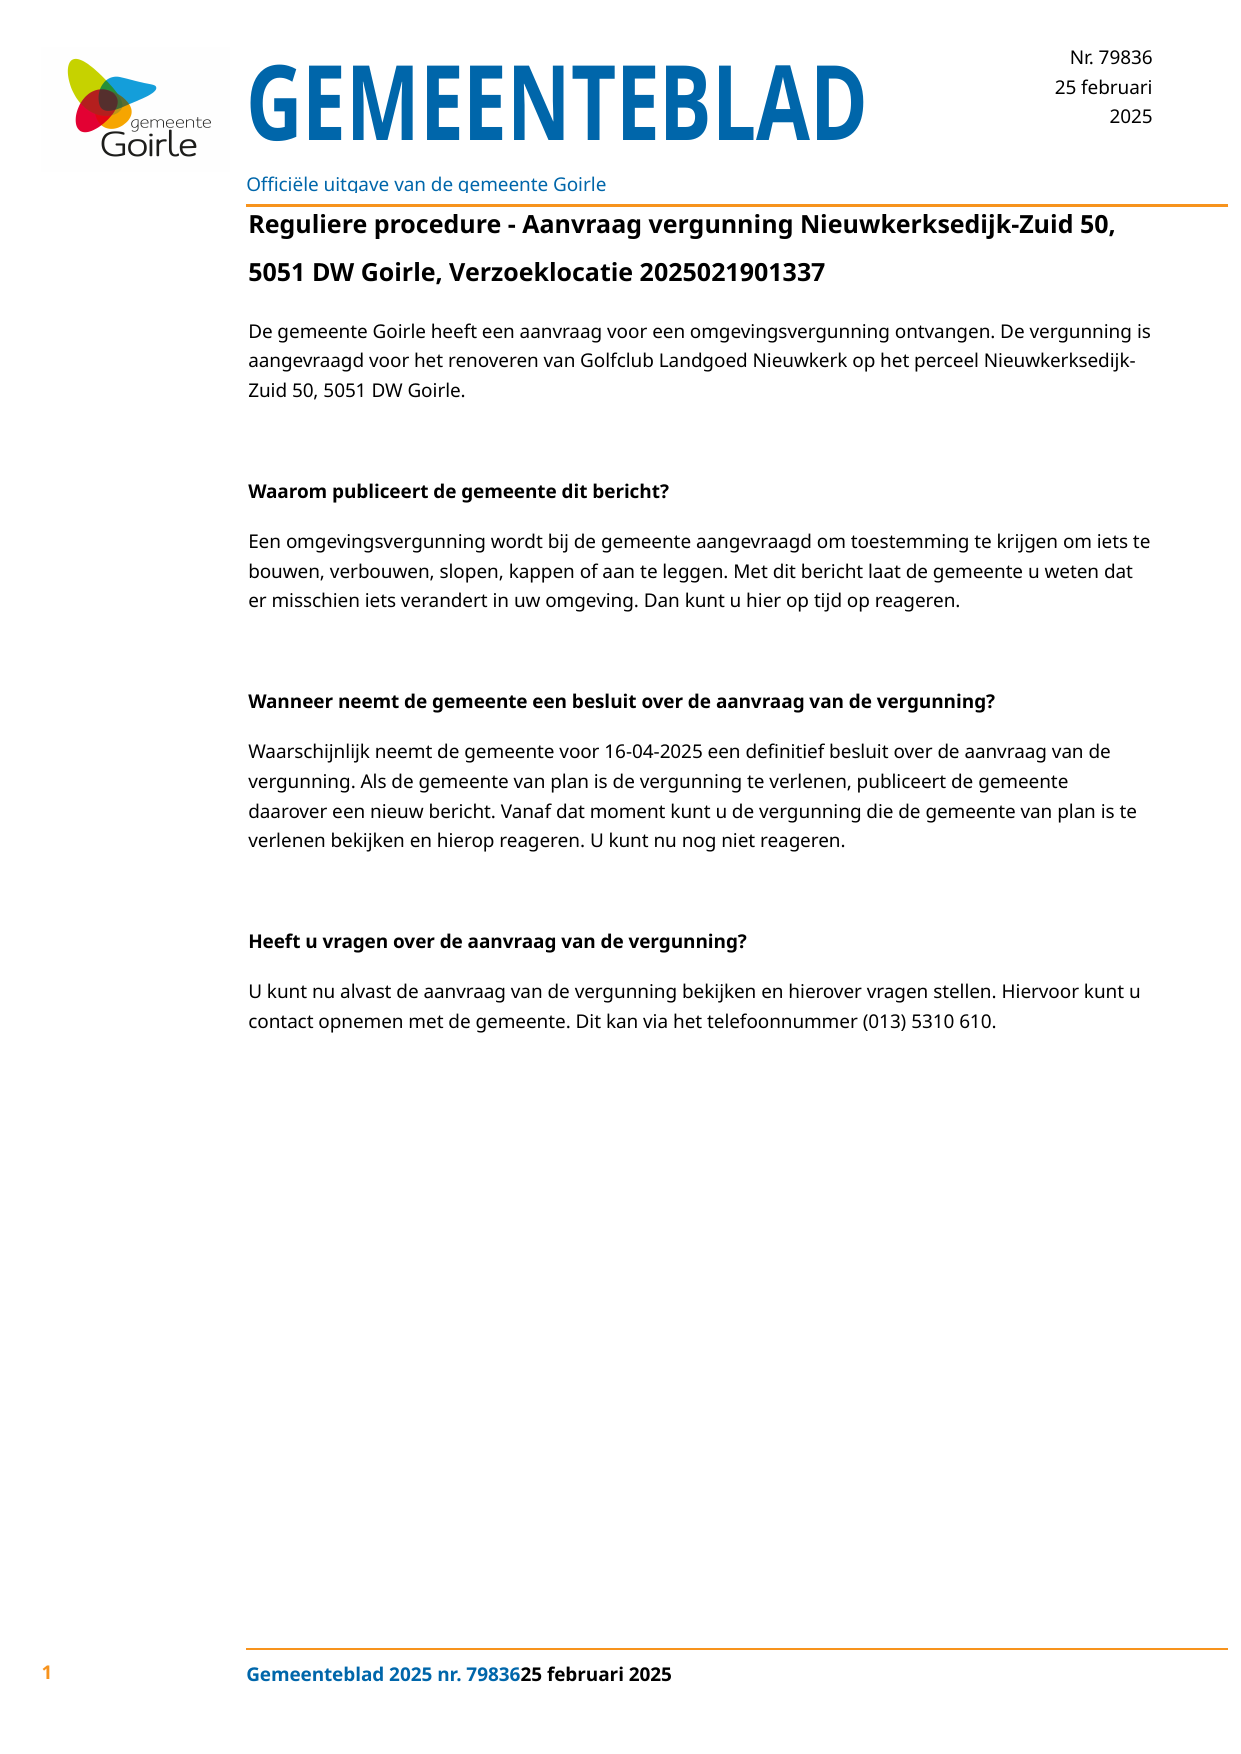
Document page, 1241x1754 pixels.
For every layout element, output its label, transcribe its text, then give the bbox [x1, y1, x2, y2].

text Waarom publiceert de gemeente dit bericht? [248, 478, 1152, 504]
text Een omgevingsvergunning wordt bij de gemeente aangevraagd om toestemming te krijgen om iets te bouwen, verbouwen, slopen, kappen of aan te leggen. Met dit bericht laat de gemeente u weten dat er misschien iets verandert in uw omgeving. Dan kunt u hier op tijd op reageren. [248, 528, 1152, 613]
text U kunt nu alvast de aanvraag van de vergunning bekijken en hierover vragen stellen. Hiervoor kunt u contact opnemen met de gemeente. Dit kan via het telefoonnummer (013) 5310 610. [248, 979, 1152, 1034]
text Heeft u vragen over de aanvraag van de vergunning? [248, 928, 1152, 954]
text Waarschijnlijk neemt de gemeente voor 16-04-2025 een definitief besluit over de aanvraag van de vergunning. Als de gemeente van plan is de vergunning te verlenen, publiceert de gemeente daarover een nieuw bericht. Vanaf dat moment kunt u de vergunning die de gemeente van plan is te verlenen bekijken en hierop reageren. U kunt nu nog niet reageren. [248, 739, 1152, 853]
picture [41, 47, 231, 172]
text Wanneer neemt de gemeente een besluit over de aanvraag van de vergunning? [248, 688, 1152, 714]
text De gemeente Goirle heeft een aanvraag voor een omgevingsvergunning ontvangen. De vergunning is aangevraagd voor het renoveren van Golfclub Landgoed Nieuwkerk op het perceel Nieuwkerksedijk-Zuid 50, 5051 DW Goirle. [248, 318, 1152, 403]
text Reguliere procedure - Aanvraag vergunning Nieuwkerksedijk-Zuid 50, 5051 DW Goirle, Verzoeklocatie 2025021901337 [248, 207, 1152, 288]
